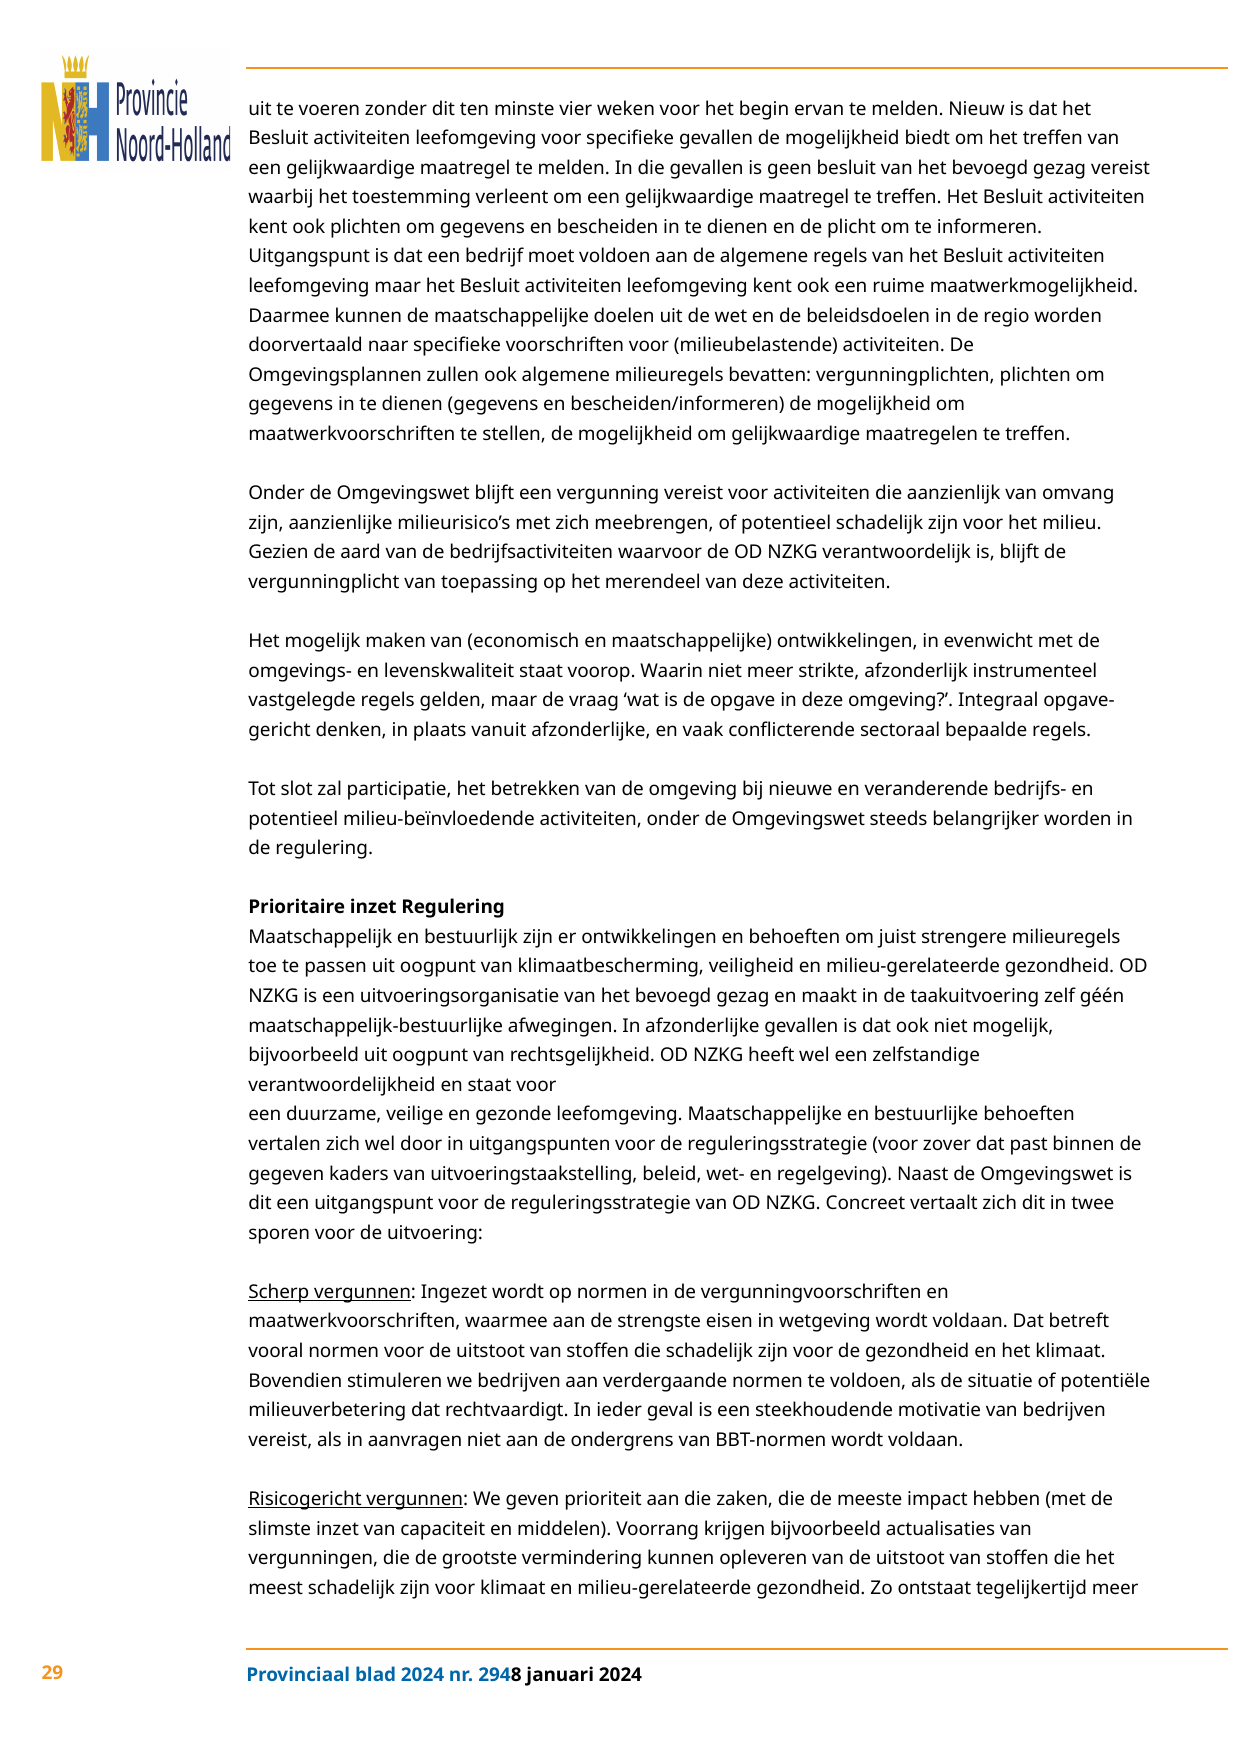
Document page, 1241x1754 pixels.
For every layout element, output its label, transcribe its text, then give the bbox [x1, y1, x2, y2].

text Risicogericht vergunnen: We geven prioriteit aan die zaken, die de meeste impact hebben (met de slimste inzet van capaciteit en middelen). Voorrang krijgen bijvoorbeeld actualisaties van vergunningen, die de grootste vermindering kunnen opleveren van de uitstoot van stoffen die het meest schadelijk zijn voor klimaat en milieu-gerelateerde gezondheid. Zo ontstaat tegelijkertijd meer [248, 1485, 1152, 1600]
text een duurzame, veilige en gezonde leefomgeving. Maatschappelijke en bestuurlijke behoeften vertalen zich wel door in uitgangspunten voor de reguleringsstrategie (voor zover dat past binnen de gegeven kaders van uitvoeringstaakstelling, beleid, wet- en regelgeving). Naast de Omgevingswet is dit een uitgangspunt voor de reguleringsstrategie van OD NZKG. Concreet vertaalt zich dit in twee sporen voor de uitvoering: [248, 1101, 1152, 1245]
text Maatschappelijk en bestuurlijk zijn er ontwikkelingen en behoeften om juist strengere milieuregels toe te passen uit oogpunt van klimaatbescherming, veiligheid en milieu-gerelateerde gezondheid. OD NZKG is een uitvoeringsorganisatie van het bevoegd gezag en maakt in de taakuitvoering zelf géén maatschappelijk-bestuurlijke afwegingen. In afzonderlijke gevallen is dat ook niet mogelijk, bijvoorbeeld uit oogpunt van rechtsgelijkheid. OD NZKG heeft wel een zelfstandige verantwoordelijkheid en staat voor [248, 923, 1152, 1097]
text Prioritaire inzet Regulering [248, 893, 1152, 919]
text Onder de Omgevingswet blijft een vergunning vereist voor activiteiten die aanzienlijk van omvang zijn, aanzienlijke milieurisico’s met zich meebrengen, of potentieel schadelijk zijn voor het milieu. Gezien de aard van de bedrijfsactiviteiten waarvoor de OD NZKG verantwoordelijk is, blijft de vergunningplicht van toepassing op het merendeel van deze activiteiten. [248, 479, 1152, 594]
text Scherp vergunnen: Ingezet wordt op normen in de vergunningvoorschriften en maatwerkvoorschriften, waarmee aan de strengste eisen in wetgeving wordt voldaan. Dat betreft vooral normen voor de uitstoot van stoffen die schadelijk zijn voor de gezondheid en het klimaat. Bovendien stimuleren we bedrijven aan verdergaande normen te voldoen, als de situatie of potentiële milieuverbetering dat rechtvaardigt. In ieder geval is een steekhoudende motivatie van bedrijven vereist, als in aanvragen niet aan de ondergrens van BBT-normen wordt voldaan. [248, 1278, 1152, 1452]
picture [41, 47, 231, 172]
text uit te voeren zonder dit ten minste vier weken voor het begin ervan te melden. Nieuw is dat het Besluit activiteiten leefomgeving voor specifieke gevallen de mogelijkheid biedt om het treffen van een gelijkwaardige maatregel te melden. In die gevallen is geen besluit van het bevoegd gezag vereist waarbij het toestemming verleent om een gelijkwaardige maatregel te treffen. Het Besluit activiteiten kent ook plichten om gegevens en bescheiden in te dienen en de plicht om te informeren. Uitgangspunt is dat een bedrijf moet voldoen aan de algemene regels van het Besluit activiteiten leefomgeving maar het Besluit activiteiten leefomgeving kent ook een ruime maatwerkmogelijkheid. Daarmee kunnen de maatschappelijke doelen uit de wet en de beleidsdoelen in de regio worden doorvertaald naar specifieke voorschriften voor (milieubelastende) activiteiten. De Omgevingsplannen zullen ook algemene milieuregels bevatten: vergunningplichten, plichten om gegevens in te dienen (gegevens en bescheiden/informeren) de mogelijkheid om maatwerkvoorschriften te stellen, de mogelijkheid om gelijkwaardige maatregelen te treffen. [248, 95, 1152, 446]
text Tot slot zal participatie, het betrekken van de omgeving bij nieuwe en veranderende bedrijfs- en potentieel milieu-beïnvloedende activiteiten, onder de Omgevingswet steeds belangrijker worden in de regulering. [248, 775, 1152, 860]
text Het mogelijk maken van (economisch en maatschappelijke) ontwikkelingen, in evenwicht met de omgevings- en levenskwaliteit staat voorop. Waarin niet meer strikte, afzonderlijk instrumenteel vastgelegde regels gelden, maar de vraag ‘wat is de opgave in deze omgeving?’. Integraal opgave-gericht denken, in plaats vanuit afzonderlijke, en vaak conflicterende sectoraal bepaalde regels. [248, 627, 1152, 742]
